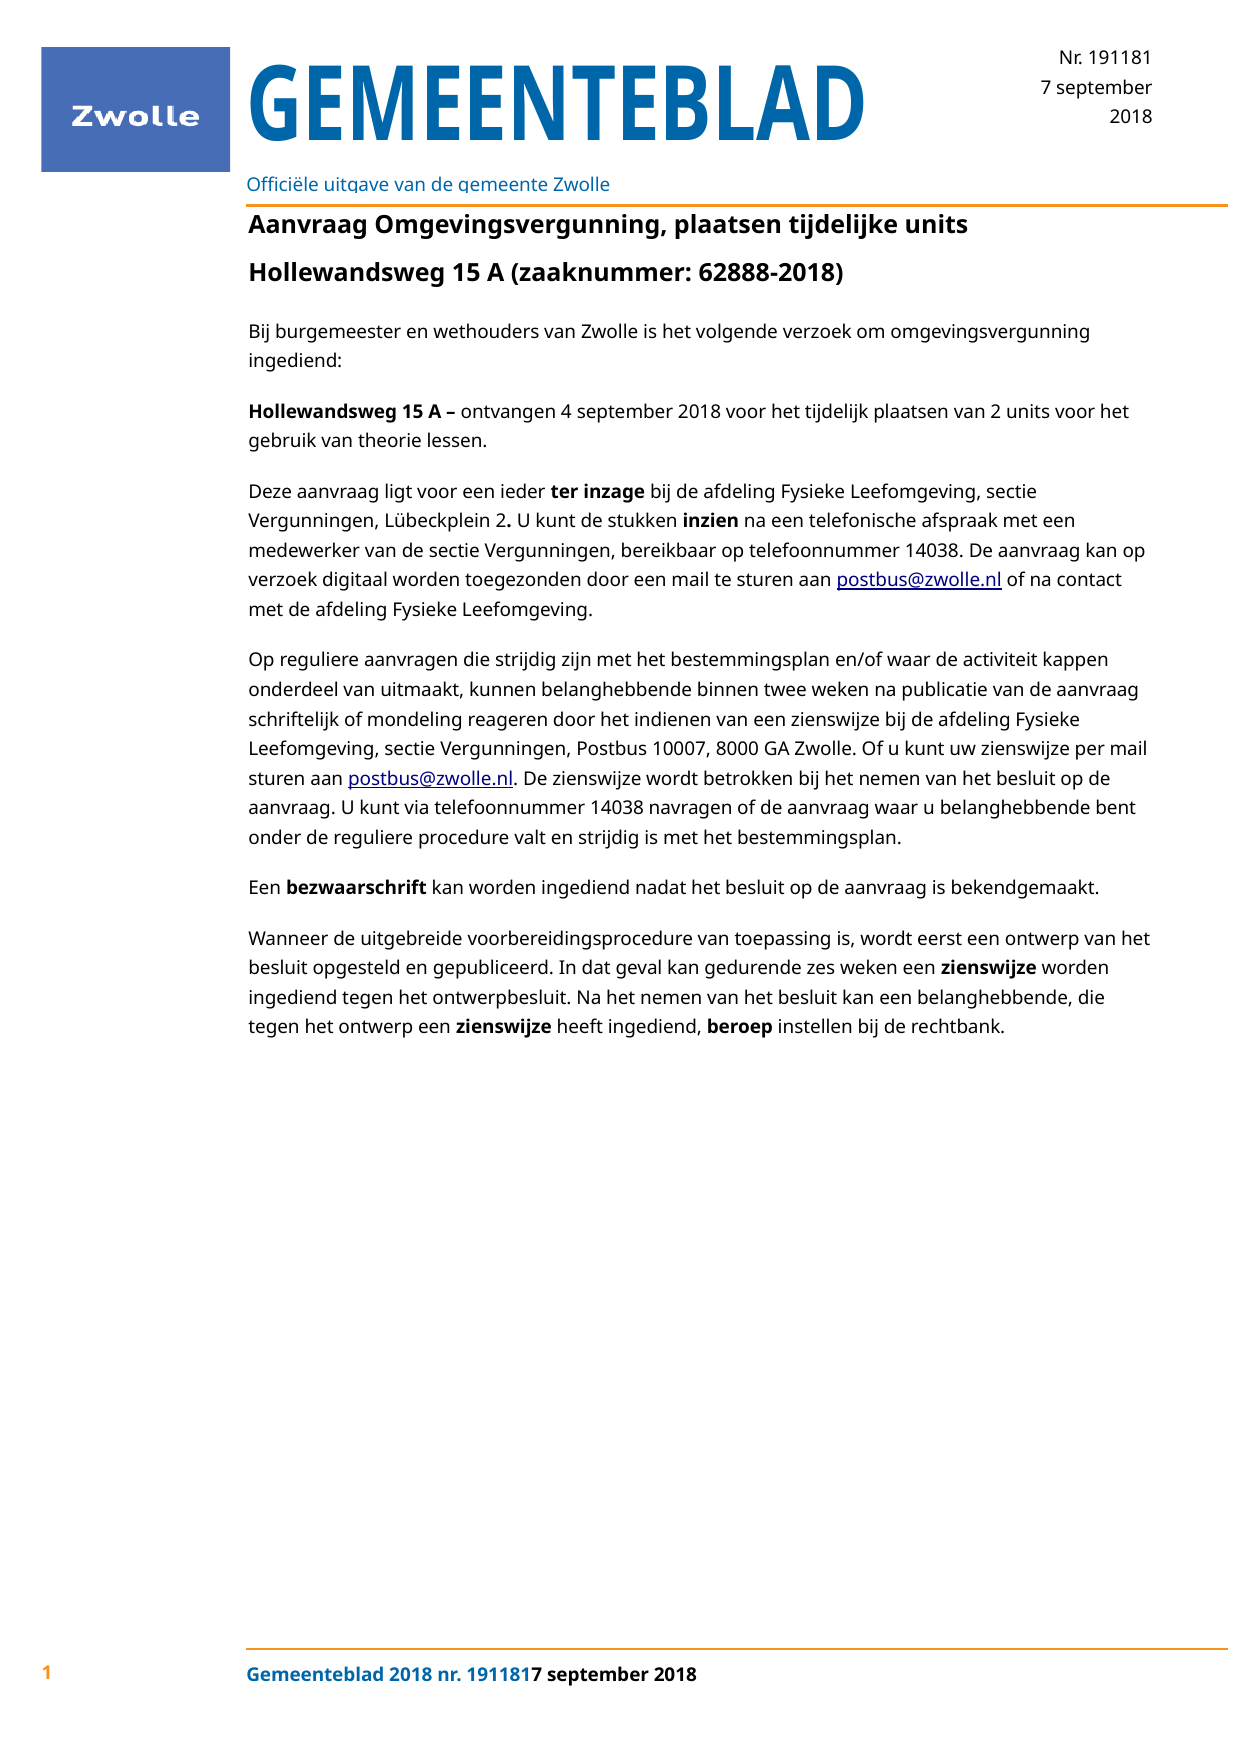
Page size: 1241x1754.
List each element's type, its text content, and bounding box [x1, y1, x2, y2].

picture [41, 47, 231, 172]
text Een bezwaarschrift kan worden ingediend nadat het besluit op de aanvraag is bekendgemaakt. [248, 874, 1152, 900]
text Deze aanvraag ligt voor een ieder ter inzage bij de afdeling Fysieke Leefomgeving, sectie Vergunningen, Lübeckplein 2. U kunt de stukken inzien na een telefonische afspraak met een medewerker van de sectie Vergunningen, bereikbaar op telefoonnummer 14038. De aanvraag kan op verzoek digitaal worden toegezonden door een mail te sturen aan postbus@zwolle.nl of na contact met de afdeling Fysieke Leefomgeving. [248, 478, 1152, 622]
text Hollewandsweg 15 A – ontvangen 4 september 2018 voor het tijdelijk plaatsen van 2 units voor het gebruik van theorie lessen. [248, 398, 1152, 453]
text Aanvraag Omgevingsvergunning, plaatsen tijdelijke units Hollewandsweg 15 A (zaaknummer: 62888-2018) [248, 207, 1152, 288]
text Wanneer de uitgebreide voorbereidingsprocedure van toepassing is, wordt eerst een ontwerp van het besluit opgesteld en gepubliceerd. In dat geval kan gedurende zes weken een zienswijze worden ingediend tegen het ontwerpbesluit. Na het nemen van het besluit kan een belanghebbende, die tegen het ontwerp een zienswijze heeft ingediend, beroep instellen bij de rechtbank. [248, 925, 1152, 1039]
text Bij burgemeester en wethouders van Zwolle is het volgende verzoek om omgevingsvergunning ingediend: [248, 318, 1152, 373]
text Op reguliere aanvragen die strijdig zijn met het bestemmingsplan en/of waar de activiteit kappen onderdeel van uitmaakt, kunnen belanghebbende binnen twee weken na publicatie van de aanvraag schriftelijk of mondeling reageren door het indienen van een zienswijze bij de afdeling Fysieke Leefomgeving, sectie Vergunningen, Postbus 10007, 8000 GA Zwolle. Of u kunt uw zienswijze per mail sturen aan postbus@zwolle.nl. De zienswijze wordt betrokken bij het nemen van het besluit op de aanvraag. U kunt via telefoonnummer 14038 navragen of de aanvraag waar u belanghebbende bent onder de reguliere procedure valt en strijdig is met het bestemmingsplan. [248, 647, 1152, 850]
